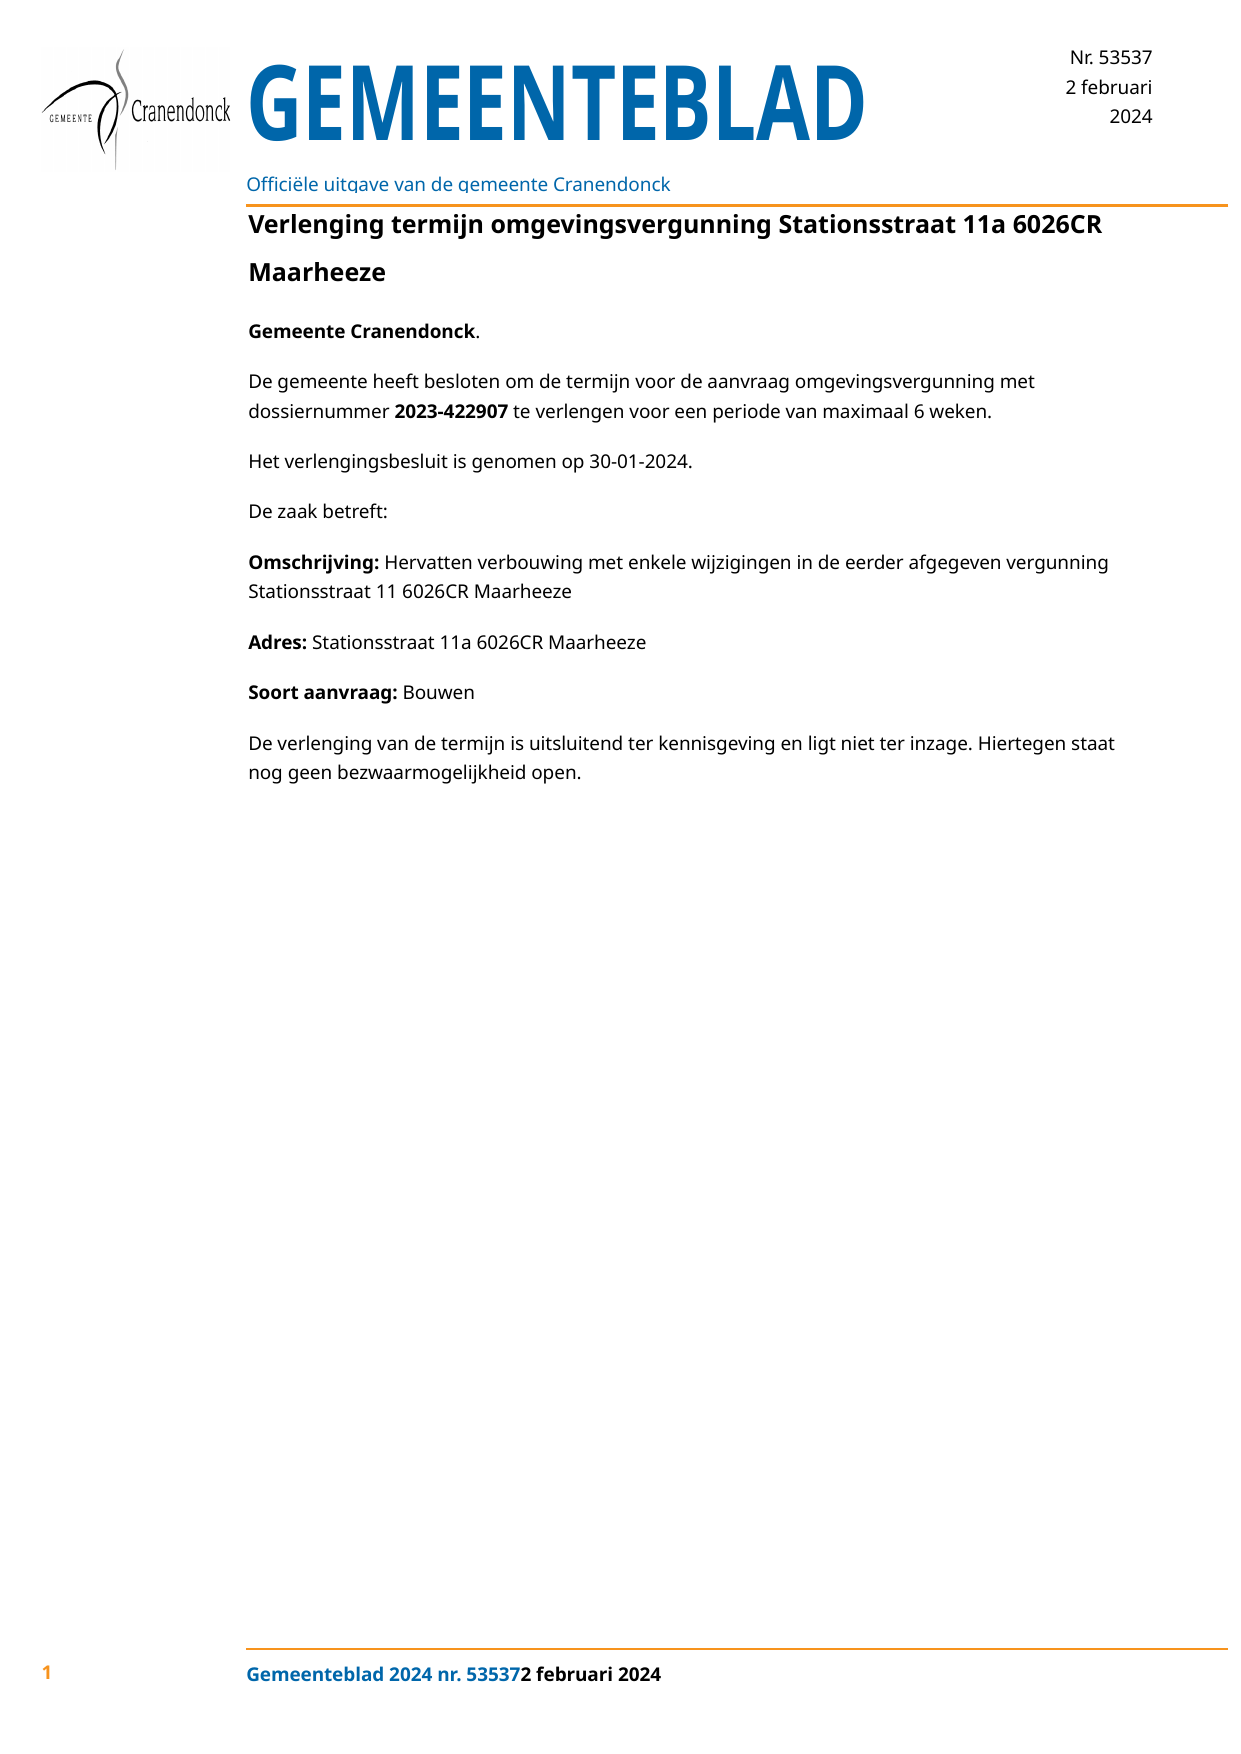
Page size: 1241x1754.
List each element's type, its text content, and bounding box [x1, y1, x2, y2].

text Gemeente Cranendonck. [248, 318, 1152, 344]
text Omschrijving: Hervatten verbouwing met enkele wijzigingen in de eerder afgegeven vergunning Stationsstraat 11 6026CR Maarheeze [248, 549, 1152, 604]
text De gemeente heeft besloten om de termijn voor de aanvraag omgevingsvergunning met dossiernummer 2023-422907 te verlengen voor een periode van maximaal 6 weken. [248, 368, 1152, 424]
text Verlenging termijn omgevingsvergunning Stationsstraat 11a 6026CR Maarheeze [248, 207, 1152, 288]
picture [41, 47, 231, 172]
text Het verlengingsbesluit is genomen op 30-01-2024. [248, 448, 1152, 474]
text De zaak betreft: [248, 499, 1152, 524]
text Soort aanvraag: Bouwen [248, 679, 1152, 705]
text Adres: Stationsstraat 11a 6026CR Maarheeze [248, 629, 1152, 655]
text De verlenging van de termijn is uitsluitend ter kennisgeving en ligt niet ter inzage. Hiertegen staat nog geen bezwaarmogelijkheid open. [248, 730, 1152, 785]
